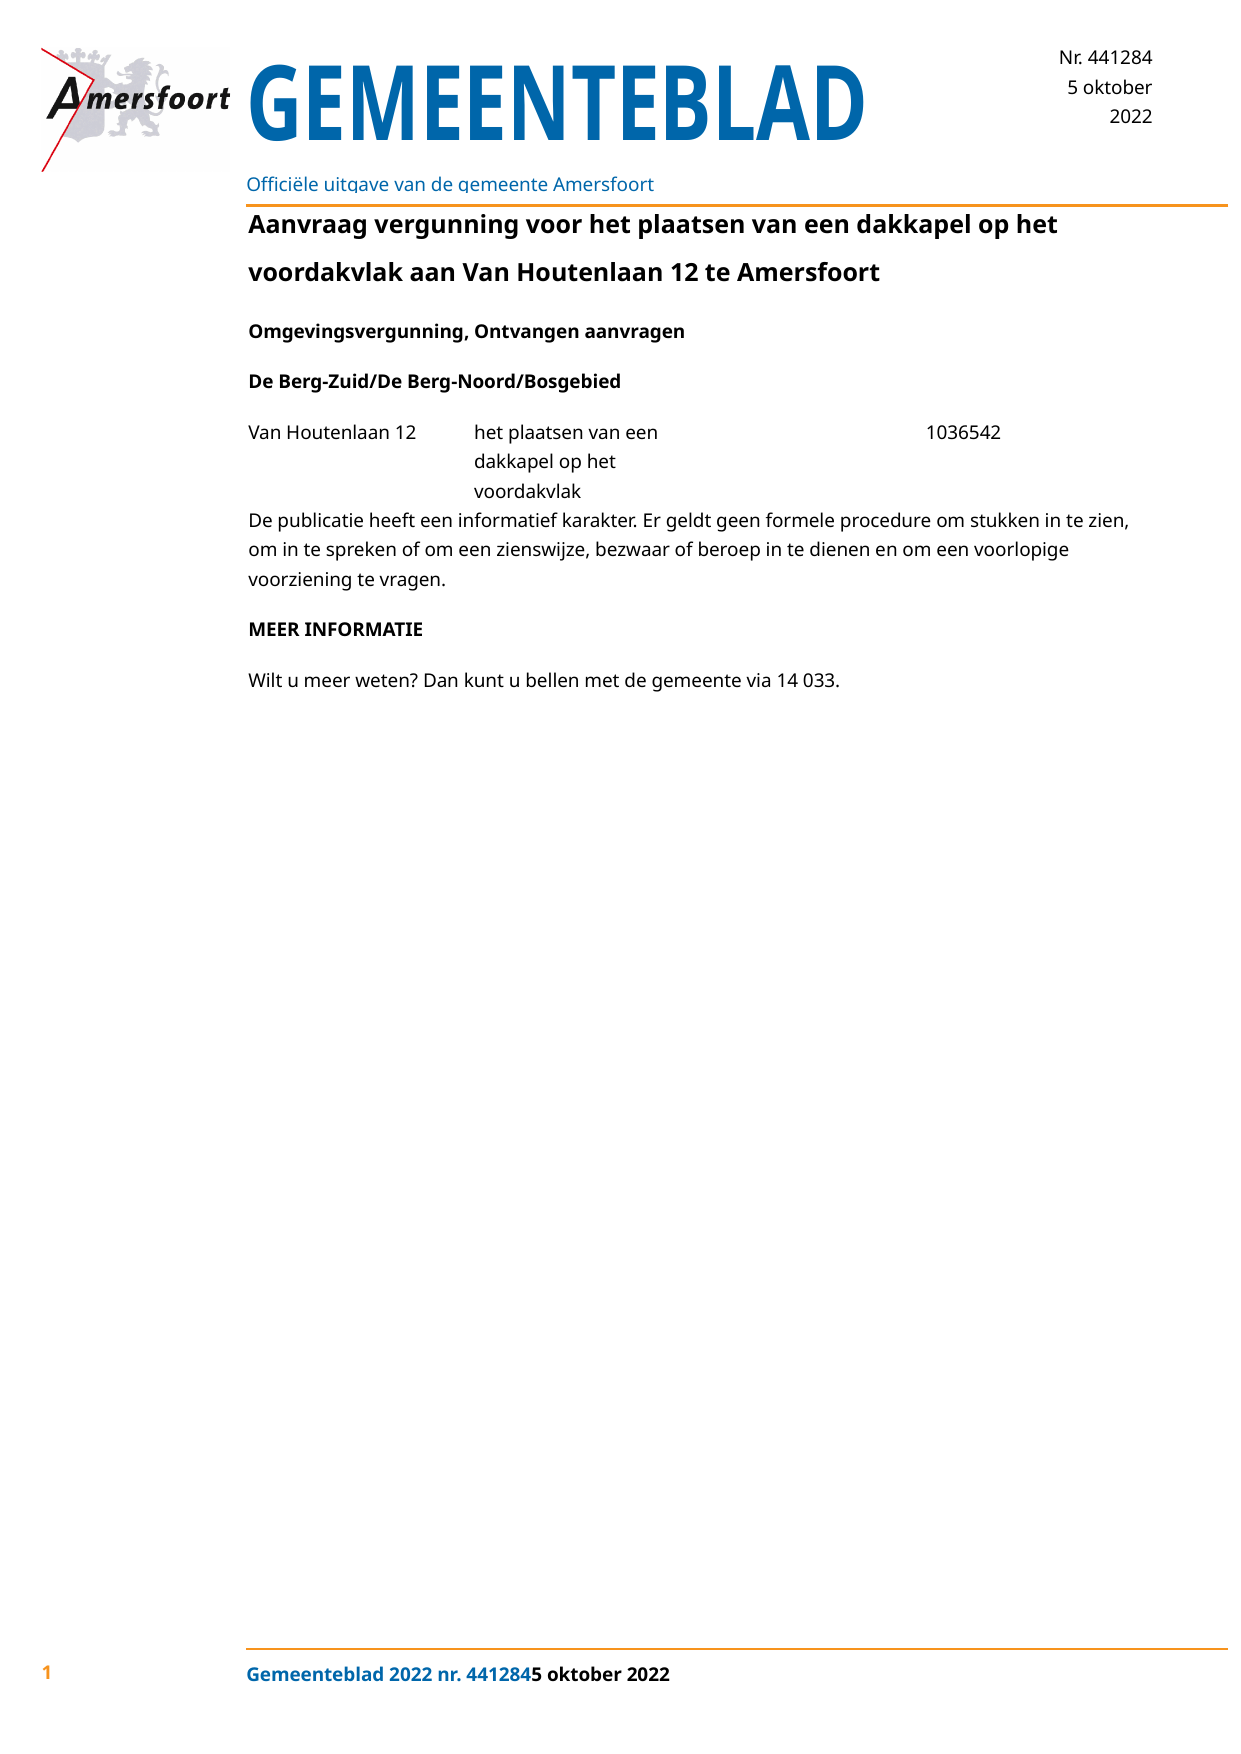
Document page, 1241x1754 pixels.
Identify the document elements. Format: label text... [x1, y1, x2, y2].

table_header [700, 419, 926, 504]
text De Berg-Zuid/De Berg-Noord/Bosgebied [248, 368, 1152, 394]
table_header Van Houtenlaan 12 [248, 419, 474, 504]
text Omgevingsvergunning, Ontvangen aanvragen [248, 318, 1152, 344]
text De publicatie heeft een informatief karakter. Er geldt geen formele procedure om stukken in te zien, om in te spreken of om een zienswijze, bezwaar of beroep in te dienen en om een voorlopige voorziening te vragen. [248, 507, 1152, 592]
picture [41, 47, 231, 172]
text MEER INFORMATIE [248, 617, 1152, 642]
table_header het plaatsen van een dakkapel op het voordakvlak [474, 419, 700, 504]
table_header 1036542 [926, 419, 1152, 504]
text Aanvraag vergunning voor het plaatsen van een dakkapel op het voordakvlak aan Van Houtenlaan 12 te Amersfoort [248, 207, 1152, 288]
text Wilt u meer weten? Dan kunt u bellen met de gemeente via 14 033. [248, 667, 1152, 693]
